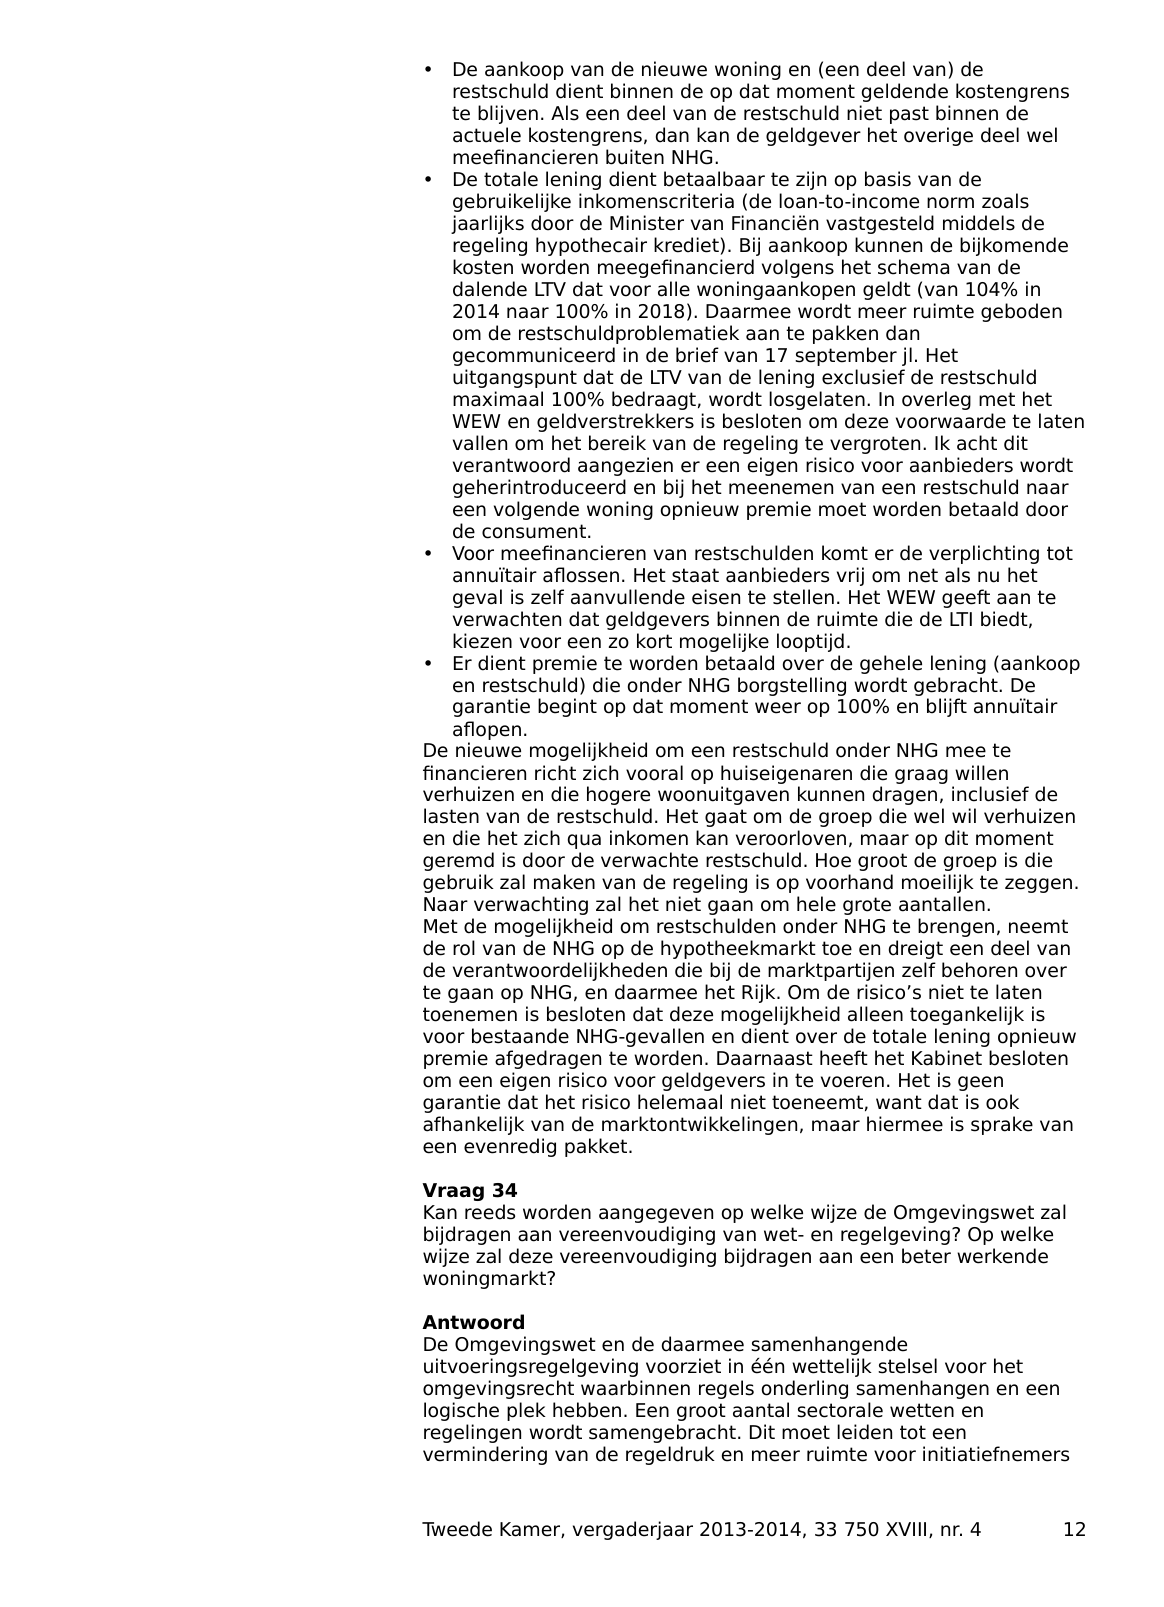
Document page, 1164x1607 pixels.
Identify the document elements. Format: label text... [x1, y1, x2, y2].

text • De totale lening dient betaalbaar te zijn op basis van de gebruikelijke inkomenscriteria (de loan-to-income norm zoals jaarlijks door de Minister van Financiën vastgesteld middels de regeling hypothecair krediet). Bij aankoop kunnen de bijkomende kosten worden meegefinancierd volgens het schema van de dalende LTV dat voor alle woningaankopen geldt (van 104% in 2014 naar 100% in 2018). Daarmee wordt meer ruimte geboden om de restschuldproblematiek aan te pakken dan gecommuniceerd in de brief van 17 september jl. Het uitgangspunt dat de LTV van de lening exclusief de restschuld maximaal 100% bedraagt, wordt losgelaten. In overleg met het WEW en geldverstrekkers is besloten om deze voorwaarde te laten vallen om het bereik van de regeling te vergroten. Ik acht dit verantwoord aangezien er een eigen risico voor aanbieders wordt geherintroduceerd en bij het meenemen van een restschuld naar een volgende woning opnieuw premie moet worden betaald door de consument. [422, 169, 1087, 543]
text Met de mogelijkheid om restschulden onder NHG te brengen, neemt de rol van de NHG op de hypotheekmarkt toe en dreigt een deel van de verantwoordelijkheden die bij de marktpartijen zelf behoren over te gaan op NHG, en daarmee het Rijk. Om de risico’s niet te laten toenemen is besloten dat deze mogelijkheid alleen toegankelijk is voor bestaande NHG-gevallen en dient over de totale lening opnieuw premie afgedragen te worden. Daarnaast heeft het Kabinet besloten om een eigen risico voor geldgevers in te voeren. Het is geen garantie dat het risico helemaal niet toeneemt, want dat is ook afhankelijk van de marktontwikkelingen, maar hiermee is sprake van een evenredig pakket. [422, 916, 1087, 1158]
text • De aankoop van de nieuwe woning en (een deel van) de restschuld dient binnen de op dat moment geldende kostengrens te blijven. Als een deel van de restschuld niet past binnen de actuele kostengrens, dan kan de geldgever het overige deel wel meefinancieren buiten NHG. [422, 59, 1087, 169]
text De Omgevingswet en de daarmee samenhangende uitvoeringsregelgeving voorziet in één wettelijk stelsel voor het omgevingsrecht waarbinnen regels onderling samenhangen en een logische plek hebben. Een groot aantal sectorale wetten en regelingen wordt samengebracht. Dit moet leiden tot een vermindering van de regeldruk en meer ruimte voor initiatiefnemers [422, 1334, 1087, 1466]
text Kan reeds worden aangegeven op welke wijze de Omgevingswet zal bijdragen aan vereenvoudiging van wet- en regelgeving? Op welke wijze zal deze vereenvoudiging bijdragen aan een beter werkende woningmarkt? [422, 1202, 1087, 1290]
text Antwoord [422, 1312, 1087, 1334]
text • Er dient premie te worden betaald over de gehele lening (aankoop en restschuld) die onder NHG borgstelling wordt gebracht. De garantie begint op dat moment weer op 100% en blijft annuïtair aflopen. [422, 652, 1087, 740]
text Vraag 34 [422, 1180, 1087, 1202]
text De nieuwe mogelijkheid om een restschuld onder NHG mee te financieren richt zich vooral op huiseigenaren die graag willen verhuizen en die hogere woonuitgaven kunnen dragen, inclusief de lasten van de restschuld. Het gaat om de groep die wel wil verhuizen en die het zich qua inkomen kan veroorloven, maar op dit moment geremd is door de verwachte restschuld. Hoe groot de groep is die gebruik zal maken van de regeling is op voorhand moeilijk te zeggen. Naar verwachting zal het niet gaan om hele grote aantallen. [422, 740, 1087, 916]
text • Voor meefinancieren van restschulden komt er de verplichting tot annuïtair aflossen. Het staat aanbieders vrij om net als nu het geval is zelf aanvullende eisen te stellen. Het WEW geeft aan te verwachten dat geldgevers binnen de ruimte die de LTI biedt, kiezen voor een zo kort mogelijke looptijd. [422, 543, 1087, 652]
